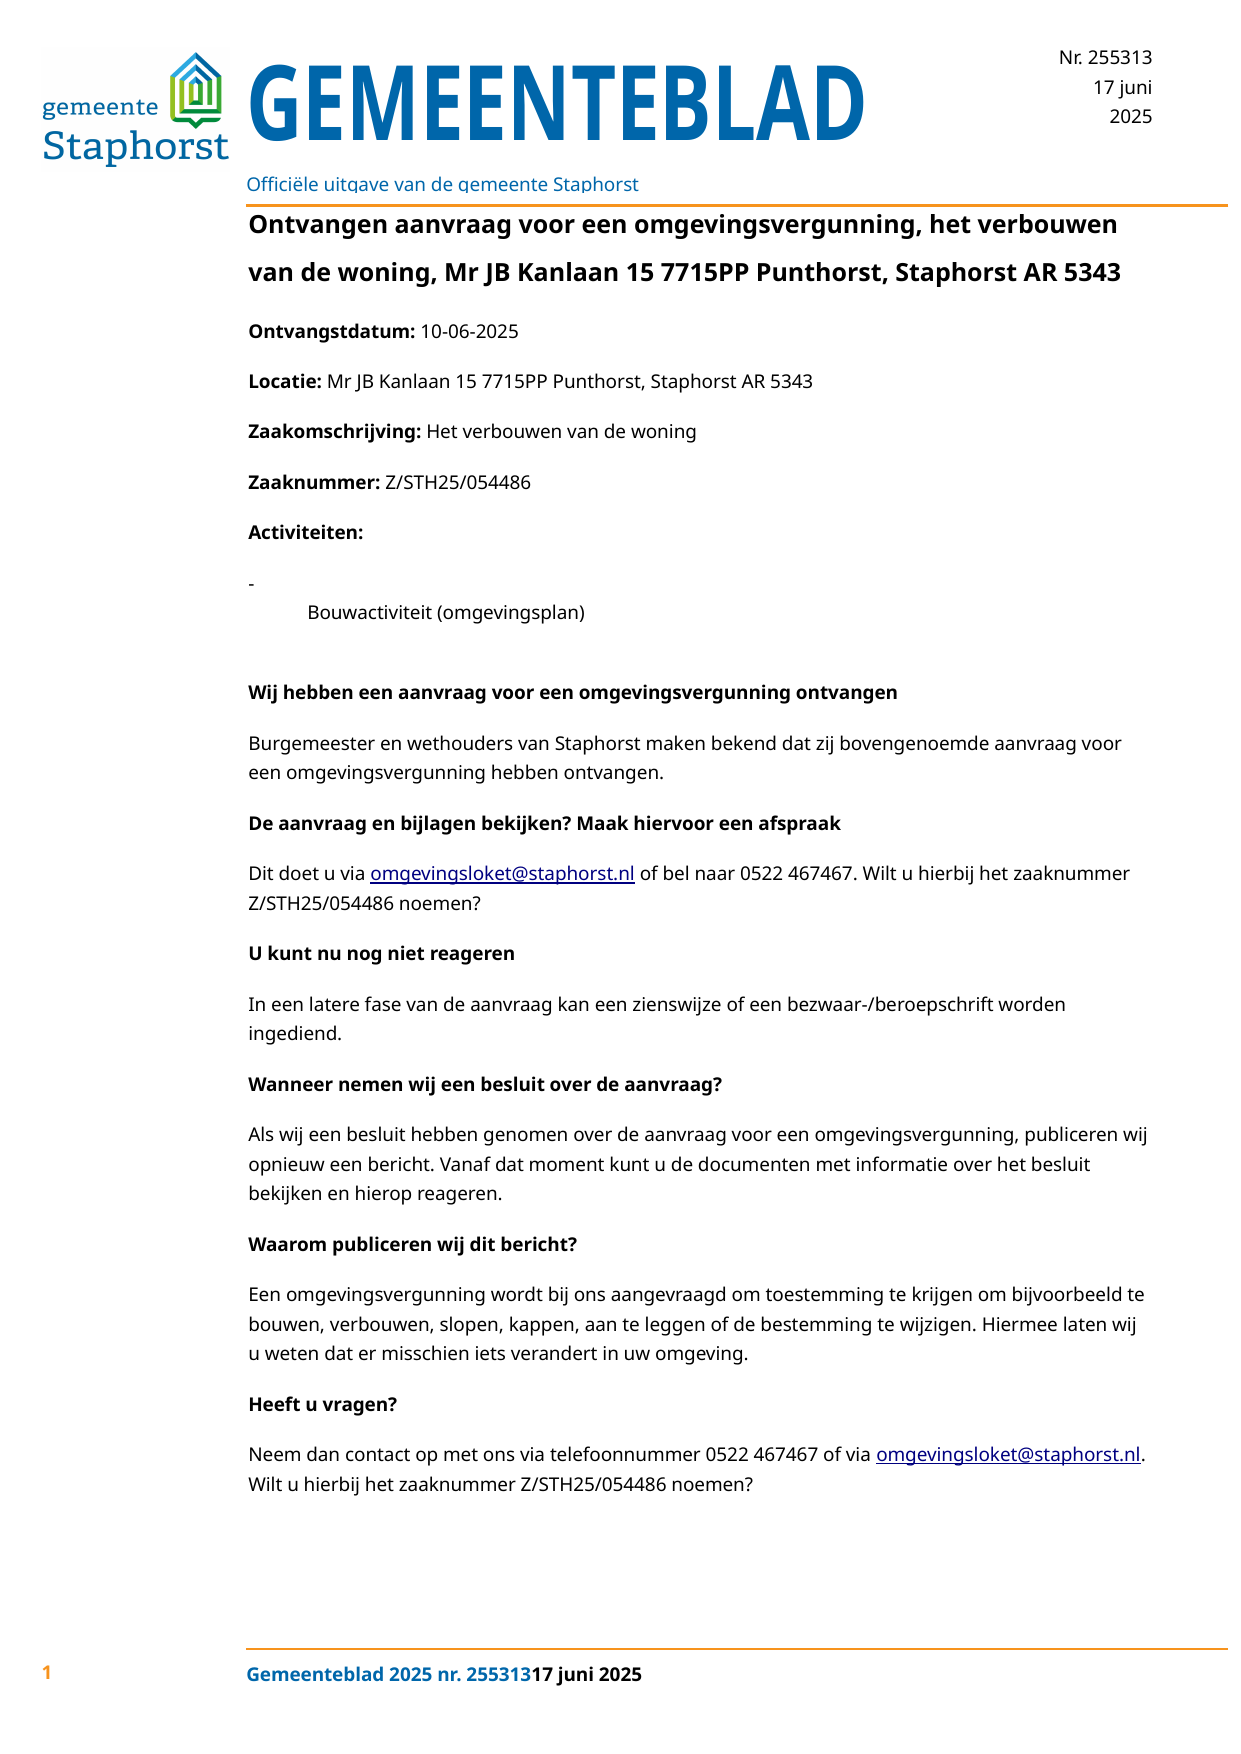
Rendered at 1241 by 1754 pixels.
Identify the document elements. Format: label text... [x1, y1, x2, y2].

text Burgemeester en wethouders van Staphorst maken bekend dat zij bovengenoemde aanvraag voor een omgevingsvergunning hebben ontvangen. [248, 730, 1152, 785]
text U kunt nu nog niet reageren [248, 940, 1152, 966]
text De aanvraag en bijlagen bekijken? Maak hiervoor een afspraak [248, 810, 1152, 836]
text Waarom publiceren wij dit bericht? [248, 1231, 1152, 1257]
text Wanneer nemen wij een besluit over de aanvraag? [248, 1071, 1152, 1097]
text Dit doet u via omgevingsloket@staphorst.nl of bel naar 0522 467467. Wilt u hierbij het zaaknummer Z/STH25/054486 noemen? [248, 860, 1152, 916]
text Een omgevingsvergunning wordt bij ons aangevraagd om toestemming te krijgen om bijvoorbeeld te bouwen, verbouwen, slopen, kappen, aan te leggen of de bestemming te wijzigen. Hiermee laten wij u weten dat er misschien iets verandert in uw omgeving. [248, 1281, 1152, 1366]
text In een latere fase van de aanvraag kan een zienswijze of een bezwaar-/beroepschrift worden ingediend. [248, 991, 1152, 1046]
text Heeft u vragen? [248, 1391, 1152, 1417]
text Locatie: Mr JB Kanlaan 15 7715PP Punthorst, Staphorst AR 5343 [248, 368, 1152, 394]
text Wij hebben een aanvraag voor een omgevingsvergunning ontvangen [248, 679, 1152, 705]
text Activiteiten: [248, 519, 1152, 545]
text Als wij een besluit hebben genomen over de aanvraag voor een omgevingsvergunning, publiceren wij opnieuw een bericht. Vanaf dat moment kunt u de documenten met informatie over het besluit bekijken en hierop reageren. [248, 1121, 1152, 1206]
text Zaakomschrijving: Het verbouwen van de woning [248, 419, 1152, 444]
text Zaaknummer: Z/STH25/054486 [248, 469, 1152, 495]
list Bouwactiviteit (omgevingsplan) [248, 599, 1152, 625]
picture [41, 47, 231, 172]
text Ontvangen aanvraag voor een omgevingsvergunning, het verbouwen van de woning, Mr JB Kanlaan 15 7715PP Punthorst, Staphorst AR 5343 [248, 207, 1152, 288]
text Ontvangstdatum: 10-06-2025 [248, 318, 1152, 344]
text Neem dan contact op met ons via telefoonnummer 0522 467467 of via omgevingsloket@staphorst.nl. Wilt u hierbij het zaaknummer Z/STH25/054486 noemen? [248, 1441, 1152, 1497]
